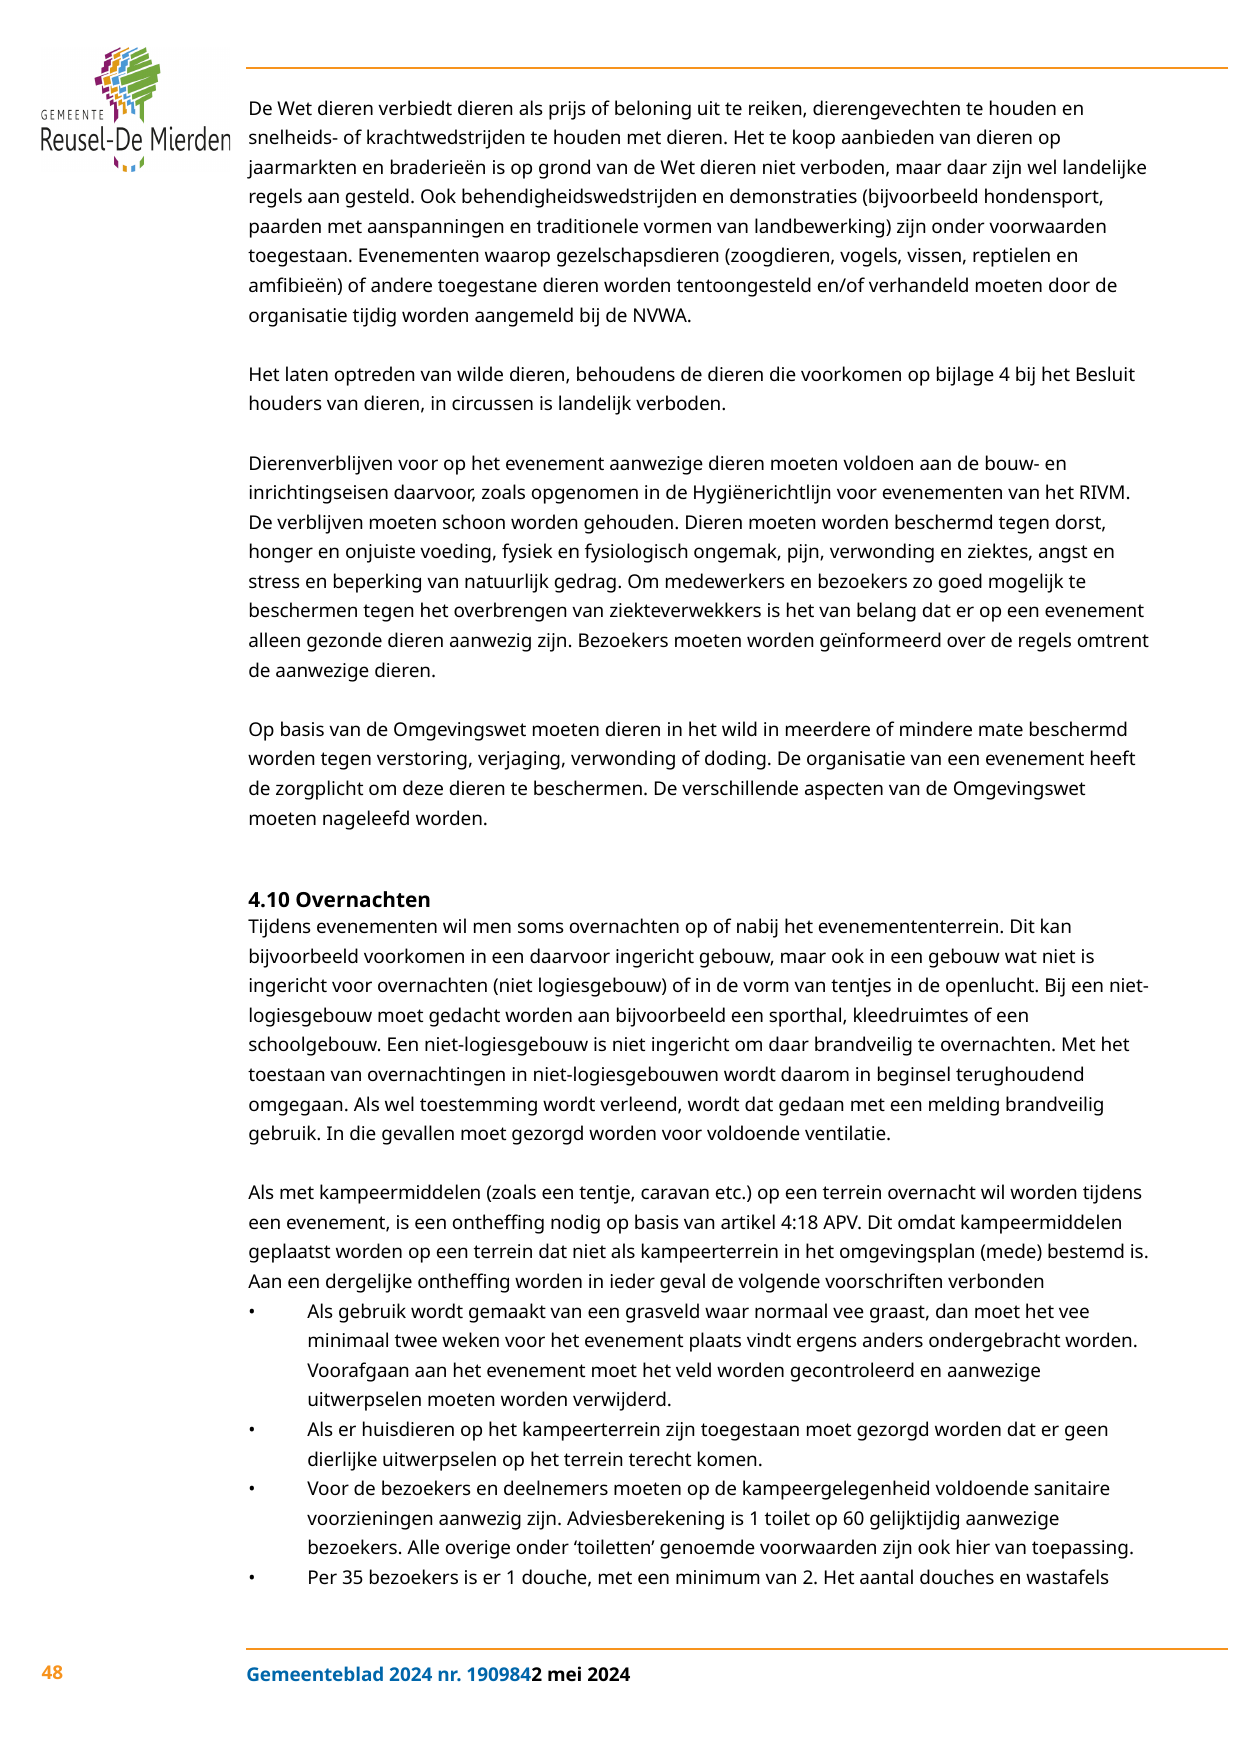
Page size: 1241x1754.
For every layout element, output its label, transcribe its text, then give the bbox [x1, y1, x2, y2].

list Als gebruik wordt gemaakt van een grasveld waar normaal vee graast, dan moet het vee minimaal twee weken voor het evenement plaats vindt ergens anders ondergebracht worden. Voorafgaan aan het evenement moet het veld worden gecontroleerd en aanwezige uitwerpselen moeten worden verwijderd. [248, 1298, 1152, 1412]
text Als met kampeermiddelen (zoals een tentje, caravan etc.) op een terrein overnacht wil worden tijdens een evenement, is een ontheffing nodig op basis van artikel 4:18 APV. Dit omdat kampeermiddelen geplaatst worden op een terrein dat niet als kampeerterrein in het omgevingsplan (mede) bestemd is. Aan een dergelijke ontheffing worden in ieder geval de volgende voorschriften verbonden [248, 1179, 1152, 1294]
list Als er huisdieren op het kampeerterrein zijn toegestaan moet gezorgd worden dat er geen dierlijke uitwerpselen op het terrein terecht komen. [248, 1416, 1152, 1471]
text Op basis van de Omgevingswet moeten dieren in het wild in meerdere of mindere mate beschermd worden tegen verstoring, verjaging, verwonding of doding. De organisatie van een evenement heeft de zorgplicht om deze dieren te beschermen. De verschillende aspecten van de Omgevingswet moeten nageleefd worden. [248, 716, 1152, 831]
picture [41, 47, 231, 172]
list Per 35 bezoekers is er 1 douche, met een minimum van 2. Het aantal douches en wastafels [248, 1564, 1152, 1590]
text Dierenverblijven voor op het evenement aanwezige dieren moeten voldoen aan de bouw- en inrichtingseisen daarvoor, zoals opgenomen in de Hygiënerichtlijn voor evenementen van het RIVM. De verblijven moeten schoon worden gehouden. Dieren moeten worden beschermd tegen dorst, honger en onjuiste voeding, fysiek en fysiologisch ongemak, pijn, verwonding en ziektes, angst en stress en beperking van natuurlijk gedrag. Om medewerkers en bezoekers zo goed mogelijk te beschermen tegen het overbrengen van ziekteverwekkers is het van belang dat er op een evenement alleen gezonde dieren aanwezig zijn. Bezoekers moeten worden geïnformeerd over de regels omtrent de aanwezige dieren. [248, 450, 1152, 683]
text De Wet dieren verbiedt dieren als prijs of beloning uit te reiken, dierengevechten te houden en snelheids- of krachtwedstrijden te houden met dieren. Het te koop aanbieden van dieren op jaarmarkten en braderieën is op grond van de Wet dieren niet verboden, maar daar zijn wel landelijke regels aan gesteld. Ook behendigheidswedstrijden en demonstraties (bijvoorbeeld hondensport, paarden met aanspanningen en traditionele vormen van landbewerking) zijn onder voorwaarden toegestaan. Evenementen waarop gezelschapsdieren (zoogdieren, vogels, vissen, reptielen en amfibieën) of andere toegestane dieren worden tentoongesteld en/of verhandeld moeten door de organisatie tijdig worden aangemeld bij de NVWA. [248, 95, 1152, 328]
text Tijdens evenementen wil men soms overnachten op of nabij het evenemententerrein. Dit kan bijvoorbeeld voorkomen in een daarvoor ingericht gebouw, maar ook in een gebouw wat niet is ingericht voor overnachten (niet logiesgebouw) of in de vorm van tentjes in de openlucht. Bij een niet-logiesgebouw moet gedacht worden aan bijvoorbeeld een sporthal, kleedruimtes of een schoolgebouw. Een niet-logiesgebouw is niet ingericht om daar brandveilig te overnachten. Met het toestaan van overnachtingen in niet-logiesgebouwen wordt daarom in beginsel terughoudend omgegaan. Als wel toestemming wordt verleend, wordt dat gedaan met een melding brandveilig gebruik. In die gevallen moet gezorgd worden voor voldoende ventilatie. [248, 913, 1152, 1146]
text Het laten optreden van wilde dieren, behoudens de dieren die voorkomen op bijlage 4 bij het Besluit houders van dieren, in circussen is landelijk verboden. [248, 361, 1152, 416]
text 4.10 Overnachten [248, 885, 1152, 913]
list Voor de bezoekers en deelnemers moeten op de kampeergelegenheid voldoende sanitaire voorzieningen aanwezig zijn. Adviesberekening is 1 toilet op 60 gelijktijdig aanwezige bezoekers. Alle overige onder ‘toiletten’ genoemde voorwaarden zijn ook hier van toepassing. [248, 1475, 1152, 1560]
